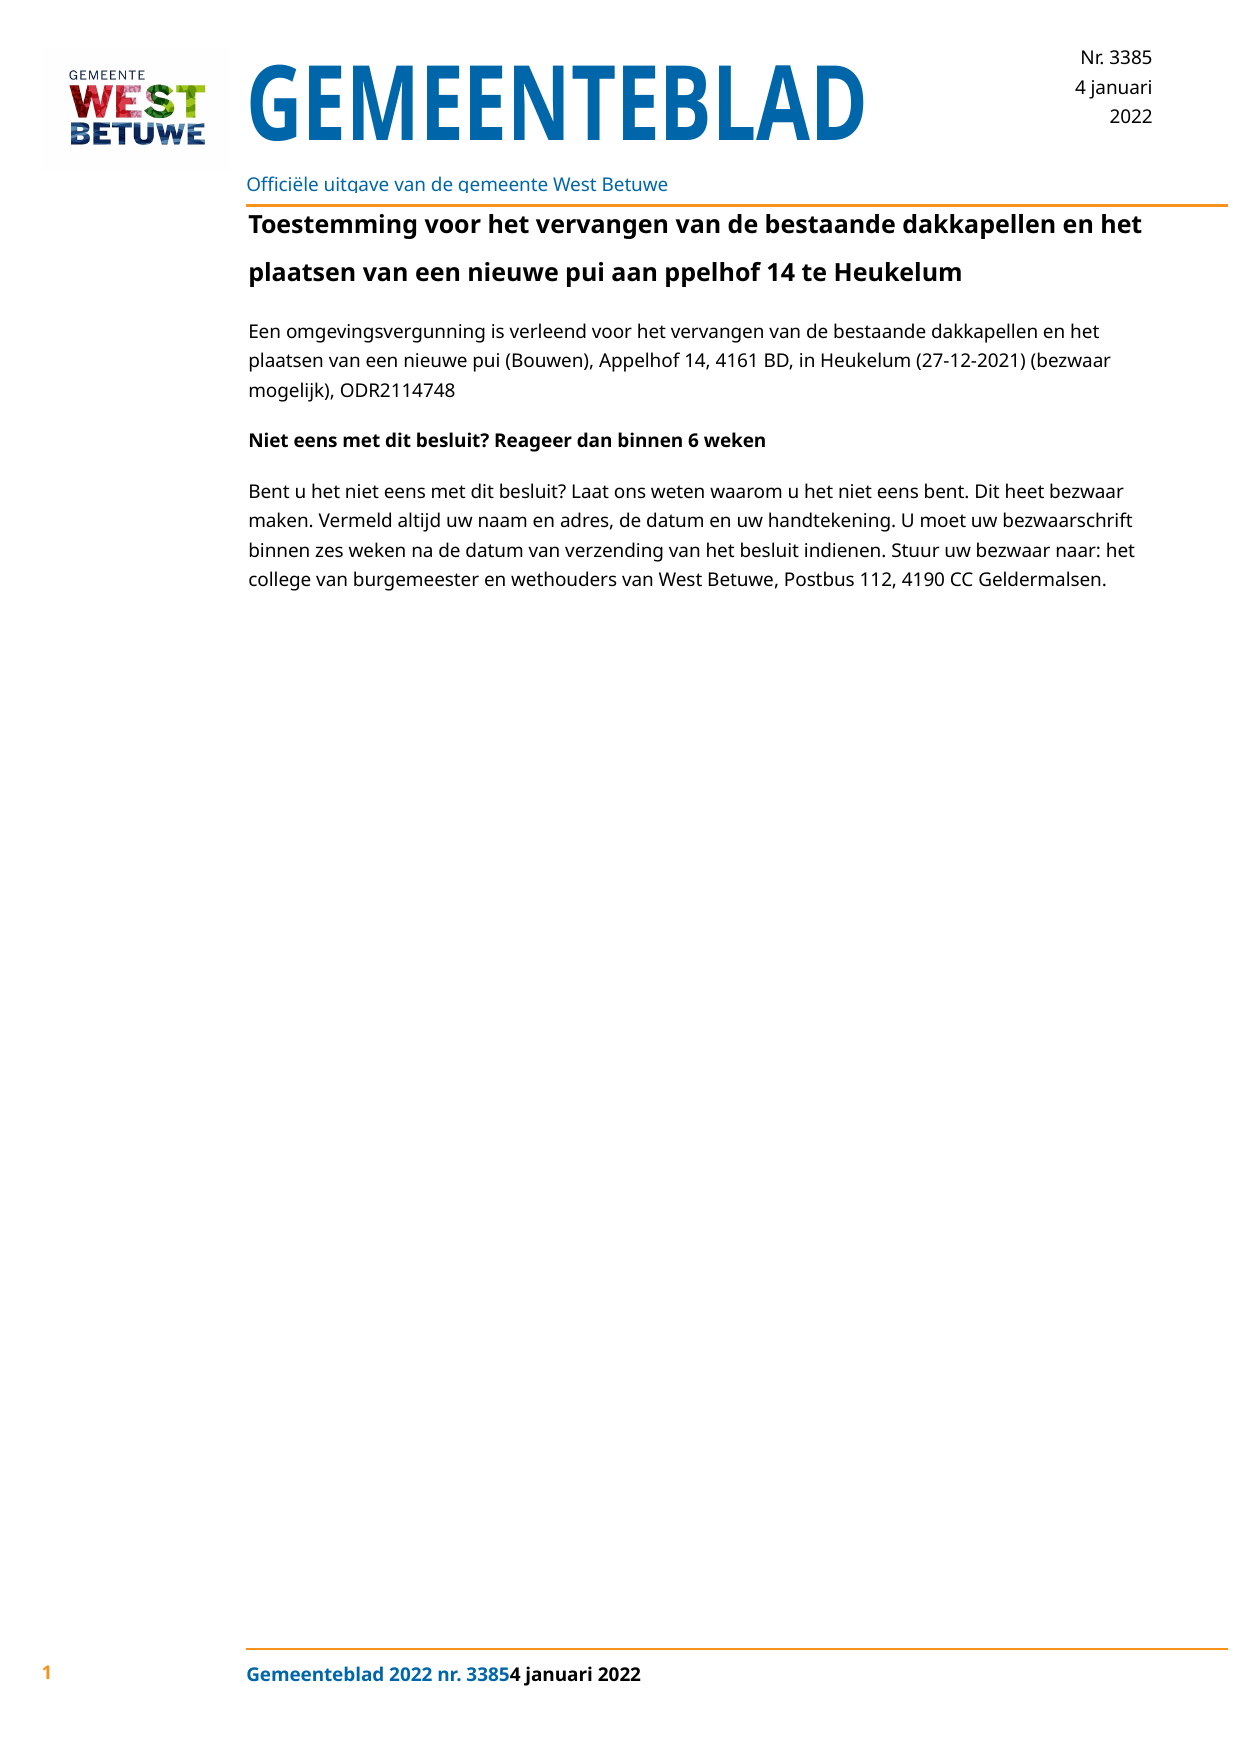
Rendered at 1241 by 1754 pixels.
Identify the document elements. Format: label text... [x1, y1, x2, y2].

picture [41, 47, 231, 172]
text Een omgevingsvergunning is verleend voor het vervangen van de bestaande dakkapellen en het plaatsen van een nieuwe pui (Bouwen), Appelhof 14, 4161 BD, in Heukelum (27-12-2021) (bezwaar mogelijk), ODR2114748 [248, 318, 1152, 403]
text Niet eens met dit besluit? Reageer dan binnen 6 weken [248, 427, 1152, 453]
text Toestemming voor het vervangen van de bestaande dakkapellen en het plaatsen van een nieuwe pui aan ppelhof 14 te Heukelum [248, 207, 1152, 288]
text Bent u het niet eens met dit besluit? Laat ons weten waarom u het niet eens bent. Dit heet bezwaar maken. Vermeld altijd uw naam en adres, de datum en uw handtekening. U moet uw bezwaarschrift binnen zes weken na de datum van verzending van het besluit indienen. Stuur uw bezwaar naar: het college van burgemeester en wethouders van West Betuwe, Postbus 112, 4190 CC Geldermalsen. [248, 478, 1152, 592]
